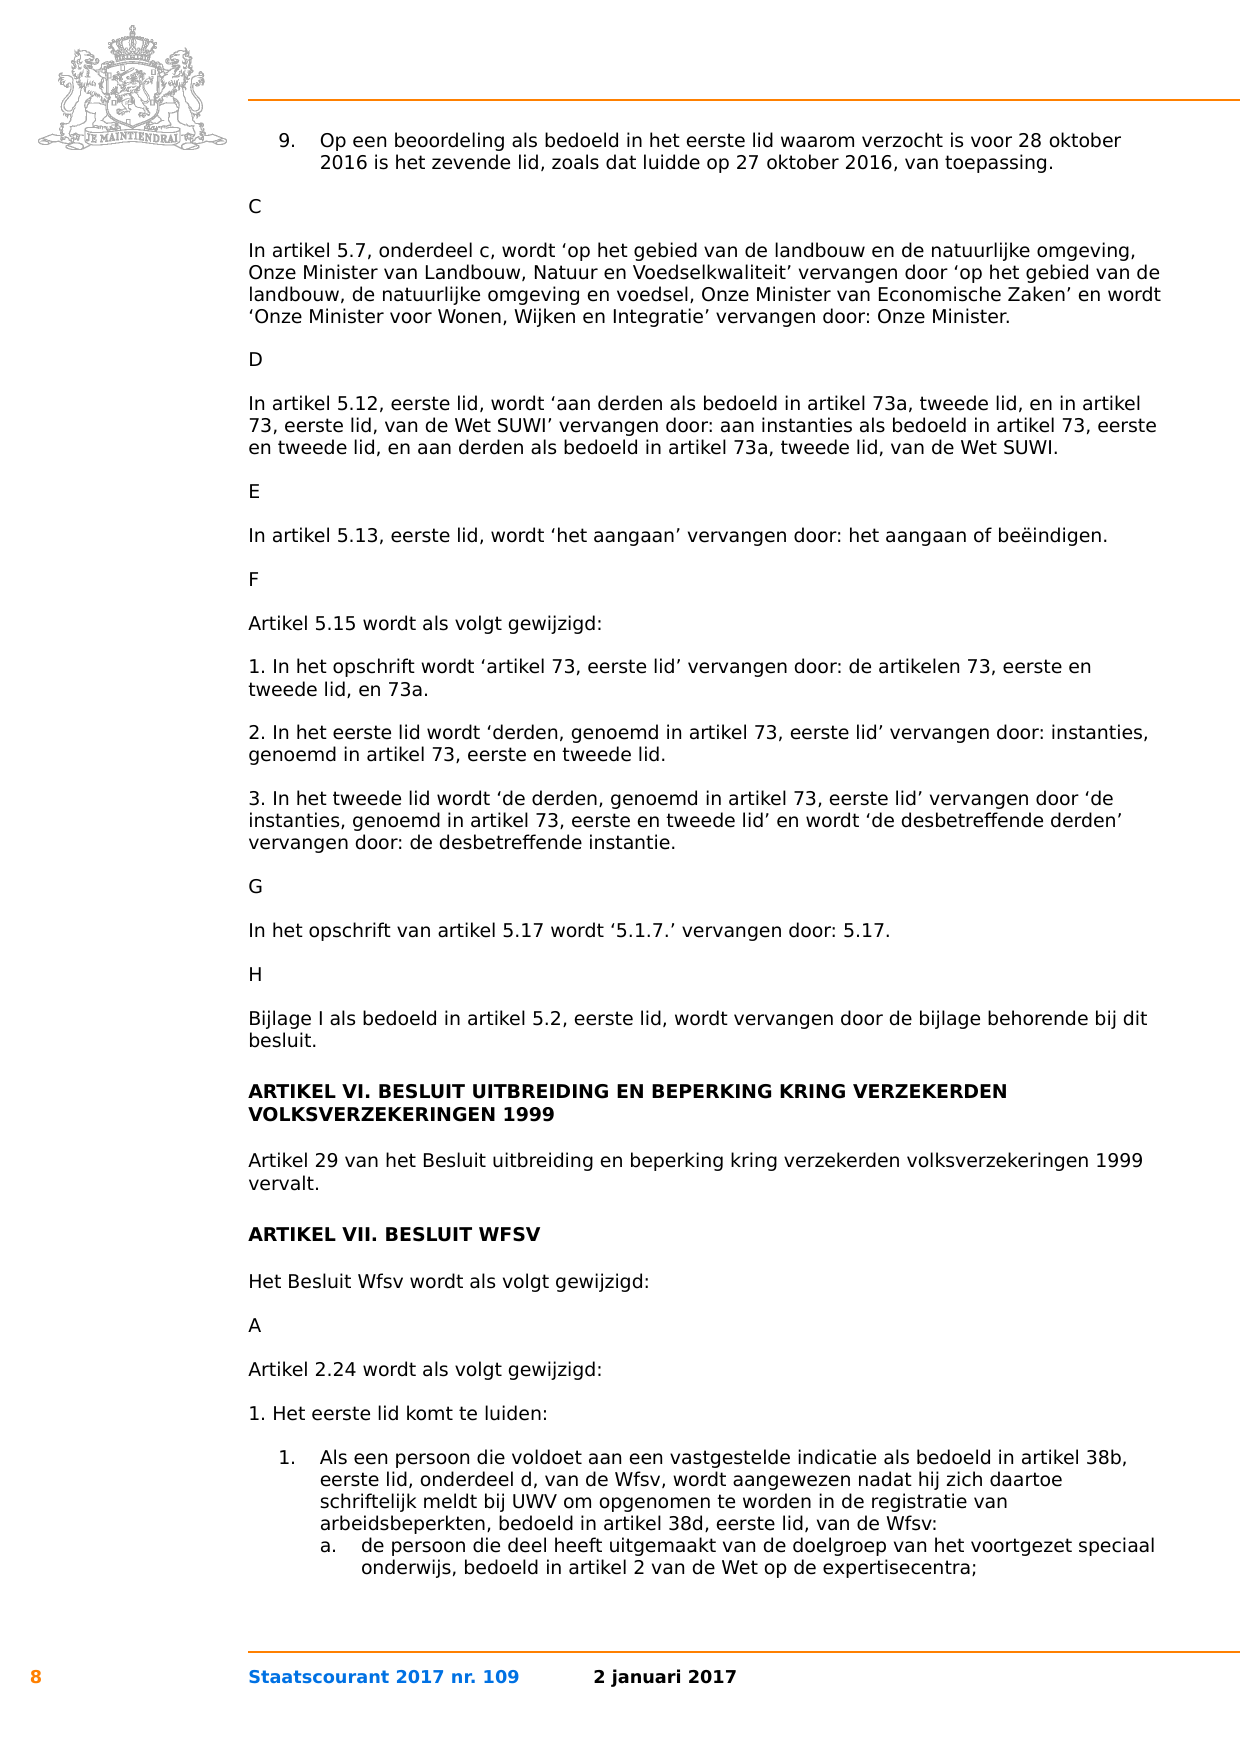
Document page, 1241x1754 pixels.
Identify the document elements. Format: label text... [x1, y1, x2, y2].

text A [248, 1315, 1163, 1337]
text F [248, 569, 1163, 591]
text Het Besluit Wfsv wordt als volgt gewijzigd: [248, 1271, 1163, 1293]
text Artikel 2.24 wordt als volgt gewijzigd: [248, 1359, 1163, 1381]
text In het opschrift van artikel 5.17 wordt ‘5.1.7.’ vervangen door: 5.17. [248, 920, 1163, 942]
subtitle ARTIKEL VI. BESLUIT UITBREIDING EN BEPERKING KRING VERZEKERDEN VOLKSVERZEKERINGEN 1999 [248, 1081, 1163, 1125]
text a. de persoon die deel heeft uitgemaakt van de doelgroep van het voortgezet speciaal onderwijs, bedoeld in artikel 2 van de Wet op de expertisecentra; [319, 1535, 1163, 1579]
text E [248, 481, 1163, 503]
text D [248, 349, 1163, 371]
text 1. Het eerste lid komt te luiden: [248, 1403, 1163, 1425]
text Artikel 29 van het Besluit uitbreiding en beperking kring verzekerden volksverzekeringen 1999 vervalt. [248, 1150, 1163, 1194]
text In artikel 5.12, eerste lid, wordt ‘aan derden als bedoeld in artikel 73a, tweede lid, en in artikel 73, eerste lid, van de Wet SUWI’ vervangen door: aan instanties als bedoeld in artikel 73, eerste en tweede lid, en aan derden als bedoeld in artikel 73a, tweede lid, van de Wet SUWI. [248, 393, 1163, 459]
text In artikel 5.13, eerste lid, wordt ‘het aangaan’ vervangen door: het aangaan of beëindigen. [248, 525, 1163, 547]
text C [248, 196, 1163, 218]
text H [248, 964, 1163, 986]
subtitle ARTIKEL VII. BESLUIT WFSV [248, 1224, 1163, 1246]
picture [38, 25, 227, 150]
text 2. In het eerste lid wordt ‘derden, genoemd in artikel 73, eerste lid’ vervangen door: instanties, genoemd in artikel 73, eerste en tweede lid. [248, 722, 1163, 766]
text 9. Op een beoordeling als bedoeld in het eerste lid waarom verzocht is voor 28 oktober 2016 is het zevende lid, zoals dat luidde op 27 oktober 2016, van toepassing. [278, 130, 1163, 174]
text Bijlage I als bedoeld in artikel 5.2, eerste lid, wordt vervangen door de bijlage behorende bij dit besluit. [248, 1007, 1163, 1051]
text G [248, 876, 1163, 898]
text Artikel 5.15 wordt als volgt gewijzigd: [248, 613, 1163, 634]
text 1. Als een persoon die voldoet aan een vastgestelde indicatie als bedoeld in artikel 38b, eerste lid, onderdeel d, van de Wfsv, wordt aangewezen nadat hij zich daartoe schriftelijk meldt bij UWV om opgenomen te worden in de registratie van arbeidsbeperkten, bedoeld in artikel 38d, eerste lid, van de Wfsv: [278, 1447, 1163, 1535]
text 3. In het tweede lid wordt ‘de derden, genoemd in artikel 73, eerste lid’ vervangen door ‘de instanties, genoemd in artikel 73, eerste en tweede lid’ en wordt ‘de desbetreffende derden’ vervangen door: de desbetreffende instantie. [248, 788, 1163, 854]
text 1. In het opschrift wordt ‘artikel 73, eerste lid’ vervangen door: de artikelen 73, eerste en tweede lid, en 73a. [248, 656, 1163, 700]
text In artikel 5.7, onderdeel c, wordt ‘op het gebied van de landbouw en de natuurlijke omgeving, Onze Minister van Landbouw, Natuur en Voedselkwaliteit’ vervangen door ‘op het gebied van de landbouw, de natuurlijke omgeving en voedsel, Onze Minister van Economische Zaken’ en wordt ‘Onze Minister voor Wonen, Wijken en Integratie’ vervangen door: Onze Minister. [248, 239, 1163, 327]
